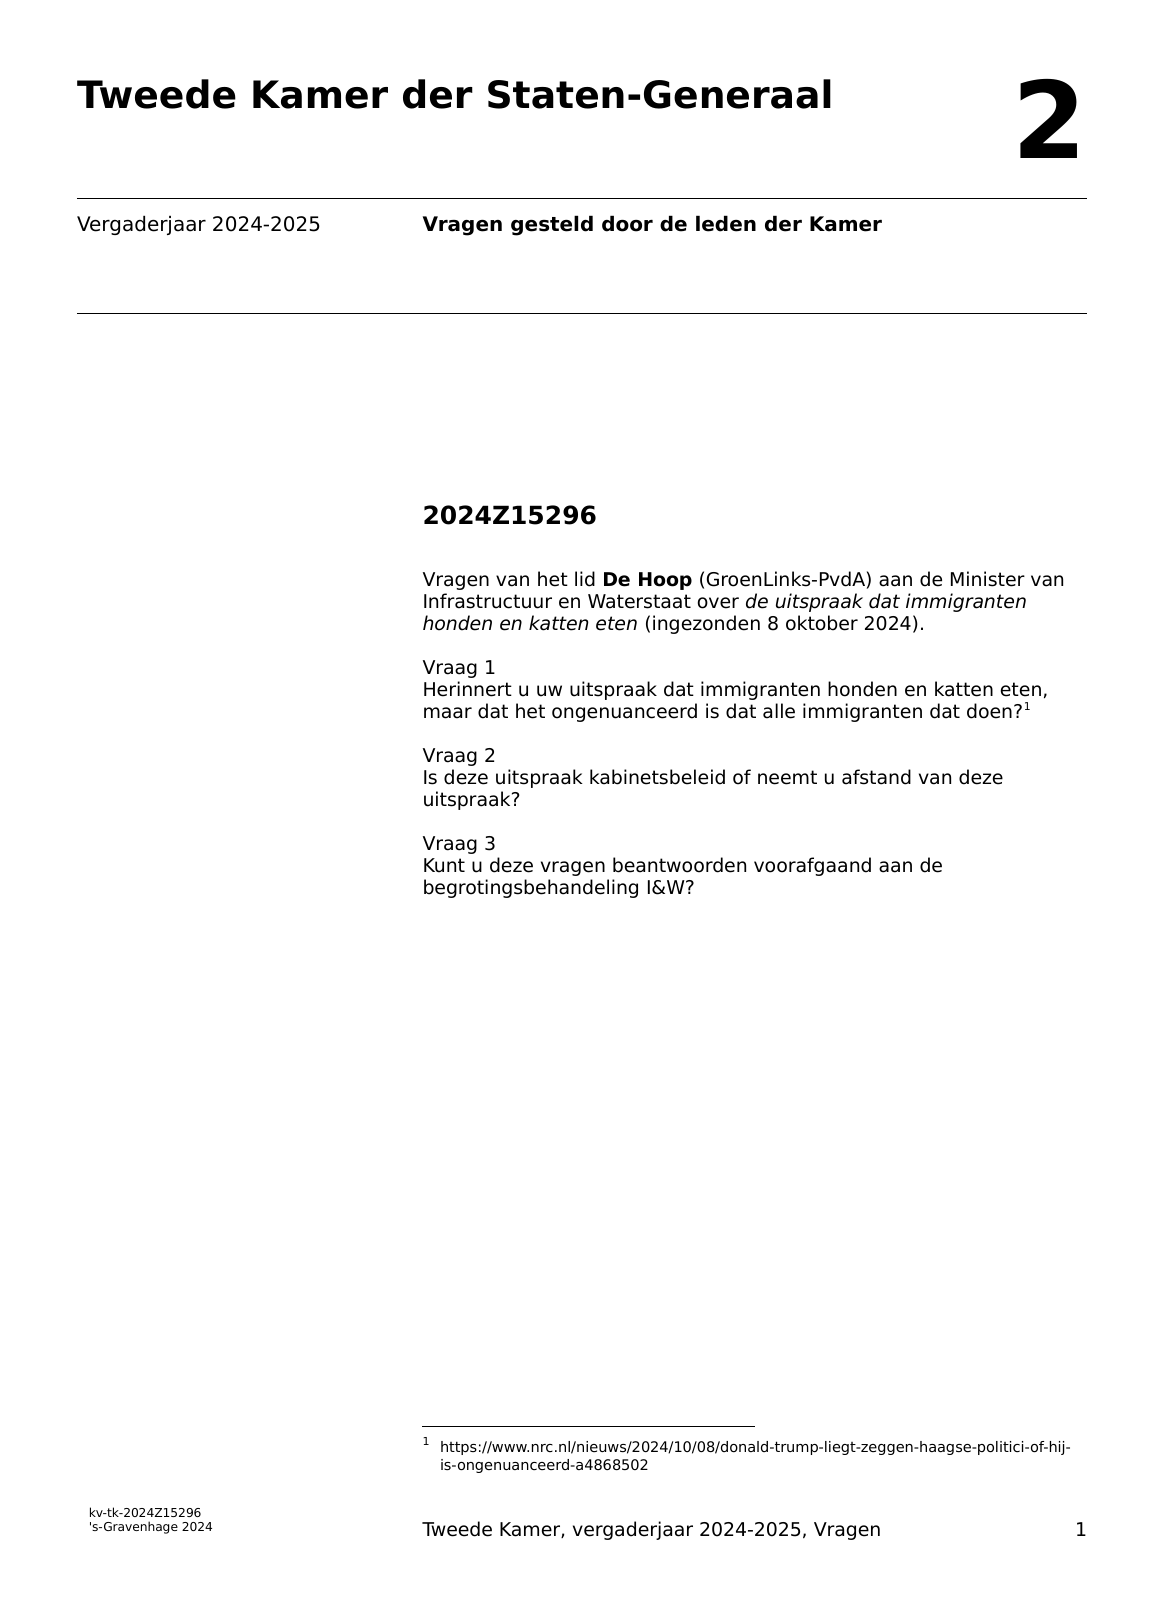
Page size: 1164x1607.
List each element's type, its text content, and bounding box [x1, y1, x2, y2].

text Herinnert u uw uitspraak dat immigranten honden en katten eten, maar dat het ongenuanceerd is dat alle immigranten dat doen? [422, 679, 1087, 723]
text 2024Z15296 [422, 501, 1087, 531]
text 's-Gravenhage 2024 [88, 1520, 323, 1534]
text https://www.nrc.nl/nieuws/2024/10/08/donald-trump-liegt-zeggen-haagse-politici-of-hij-is-ongenuanceerd-a4868502 [422, 1435, 1087, 1474]
table_header Tweede Kamer der Staten-Generaal [77, 59, 886, 198]
text Vraag 1 [422, 657, 1087, 679]
table_cell Vragen gesteld door de leden der Kamer [422, 199, 1087, 313]
text Vraag 2 [422, 745, 1087, 767]
text Vragen van het lid De Hoop (GroenLinks-PvdA) aan de Minister van Infrastructuur en Waterstaat over de uitspraak dat immigranten honden en katten eten (ingezonden 8 oktober 2024). [422, 569, 1087, 635]
table_header 2 [886, 59, 1087, 198]
table_cell Vergaderjaar 2024-2025 [77, 199, 422, 313]
text kv-tk-2024Z15296 [88, 1506, 323, 1520]
text Kunt u deze vragen beantwoorden voorafgaand aan de begrotingsbehandeling I&W? [422, 855, 1087, 899]
text Vraag 3 [422, 833, 1087, 855]
text Is deze uitspraak kabinetsbeleid of neemt u afstand van deze uitspraak? [422, 767, 1087, 811]
